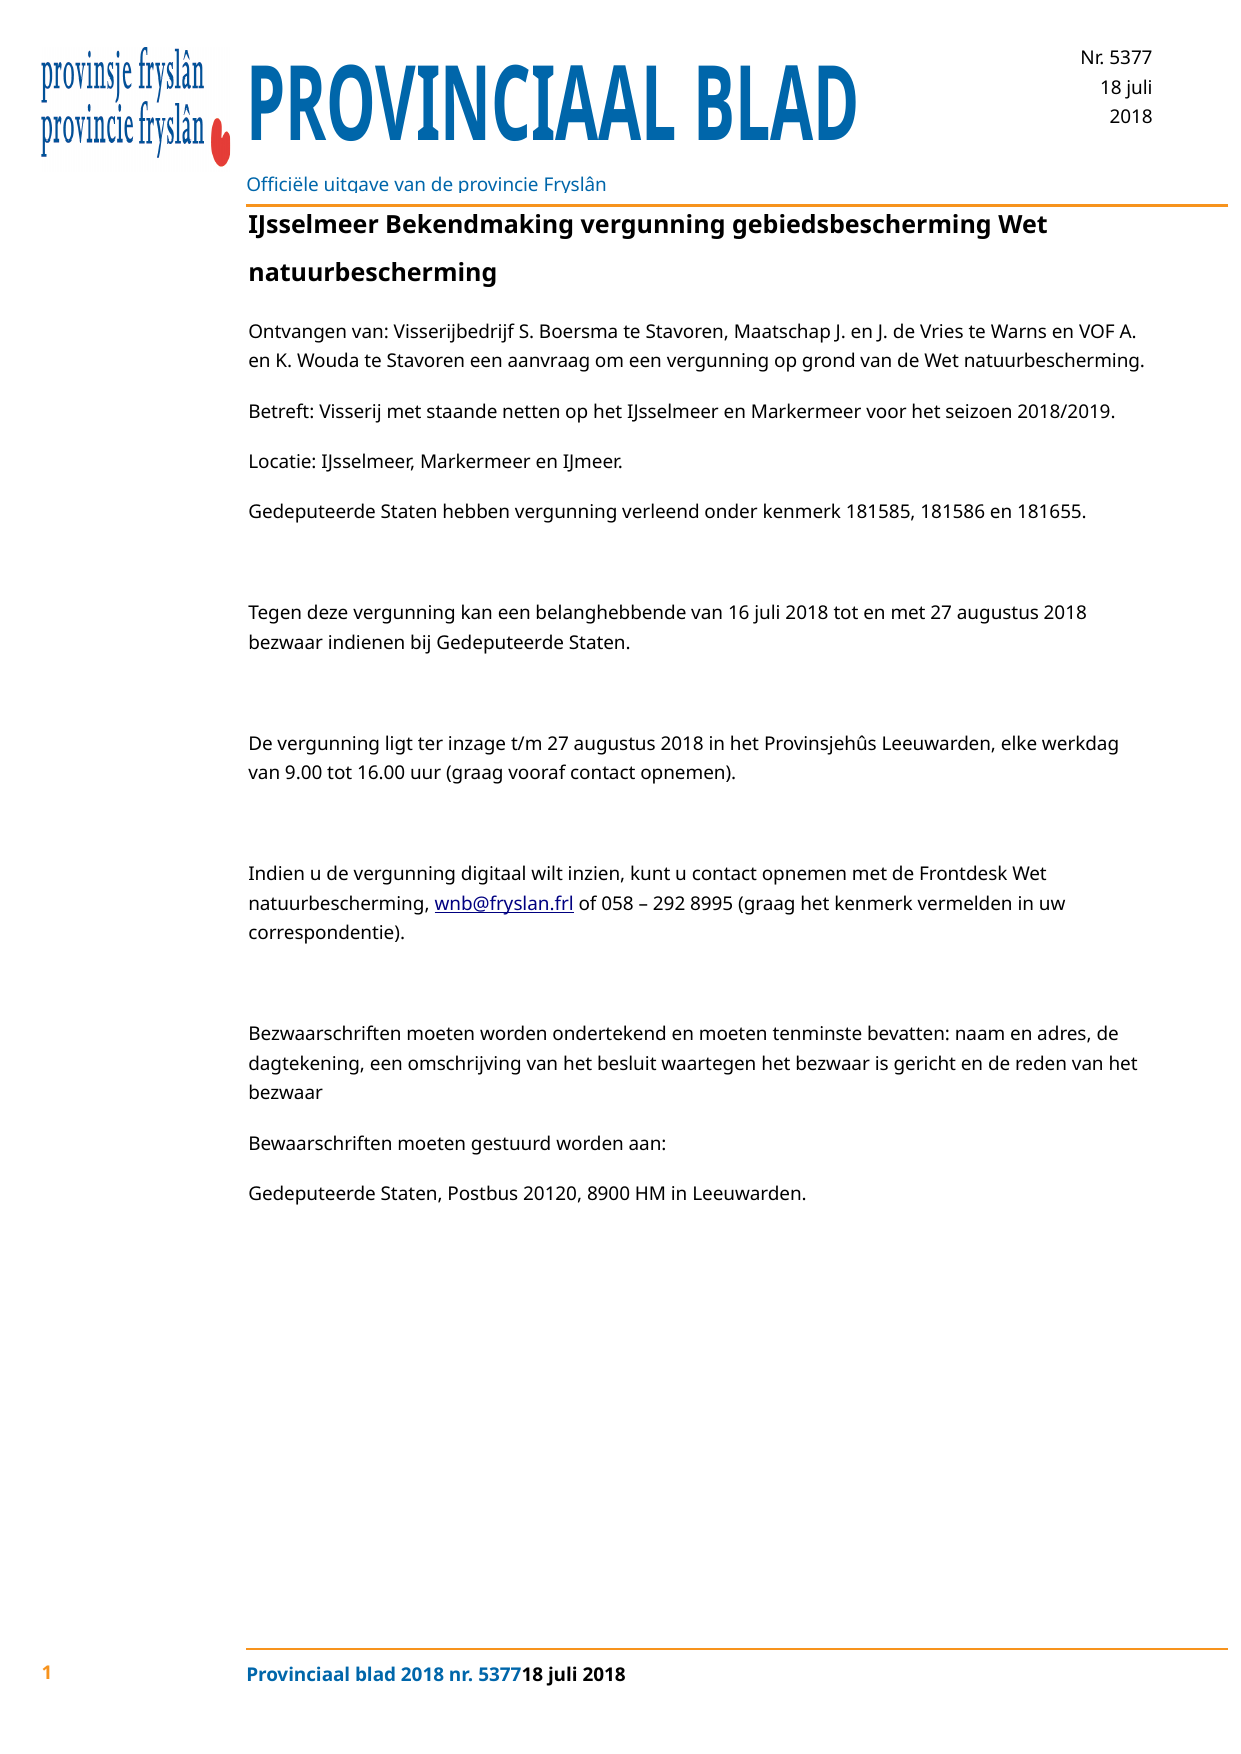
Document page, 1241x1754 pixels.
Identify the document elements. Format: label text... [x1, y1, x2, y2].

picture [41, 47, 231, 172]
text De vergunning ligt ter inzage t/m 27 augustus 2018 in het Provinsjehûs Leeuwarden, elke werkdag van 9.00 tot 16.00 uur (graag vooraf contact opnemen). [248, 730, 1152, 785]
text Indien u de vergunning digitaal wilt inzien, kunt u contact opnemen met de Frontdesk Wet natuurbescherming, wnb@fryslan.frl of 058 – 292 8995 (graag het kenmerk vermelden in uw correspondentie). [248, 860, 1152, 945]
text Bezwaarschriften moeten worden ondertekend en moeten tenminste bevatten: naam en adres, de dagtekening, een omschrijving van het besluit waartegen het bezwaar is gericht en de reden van het bezwaar [248, 1020, 1152, 1105]
text Gedeputeerde Staten, Postbus 20120, 8900 HM in Leeuwarden. [248, 1180, 1152, 1206]
text Ontvangen van: Visserijbedrijf S. Boersma te Stavoren, Maatschap J. en J. de Vries te Warns en VOF A. en K. Wouda te Stavoren een aanvraag om een vergunning op grond van de Wet natuurbescherming. [248, 318, 1152, 373]
text Betreft: Visserij met staande netten op het IJsselmeer en Markermeer voor het seizoen 2018/2019. [248, 398, 1152, 424]
text Bewaarschriften moeten gestuurd worden aan: [248, 1130, 1152, 1156]
text IJsselmeer Bekendmaking vergunning gebiedsbescherming Wet natuurbescherming [248, 207, 1152, 288]
text Gedeputeerde Staten hebben vergunning verleend onder kenmerk 181585, 181586 en 181655. [248, 499, 1152, 524]
text Locatie: IJsselmeer, Markermeer en IJmeer. [248, 448, 1152, 474]
text Tegen deze vergunning kan een belanghebbende van 16 juli 2018 tot en met 27 augustus 2018 bezwaar indienen bij Gedeputeerde Staten. [248, 599, 1152, 655]
